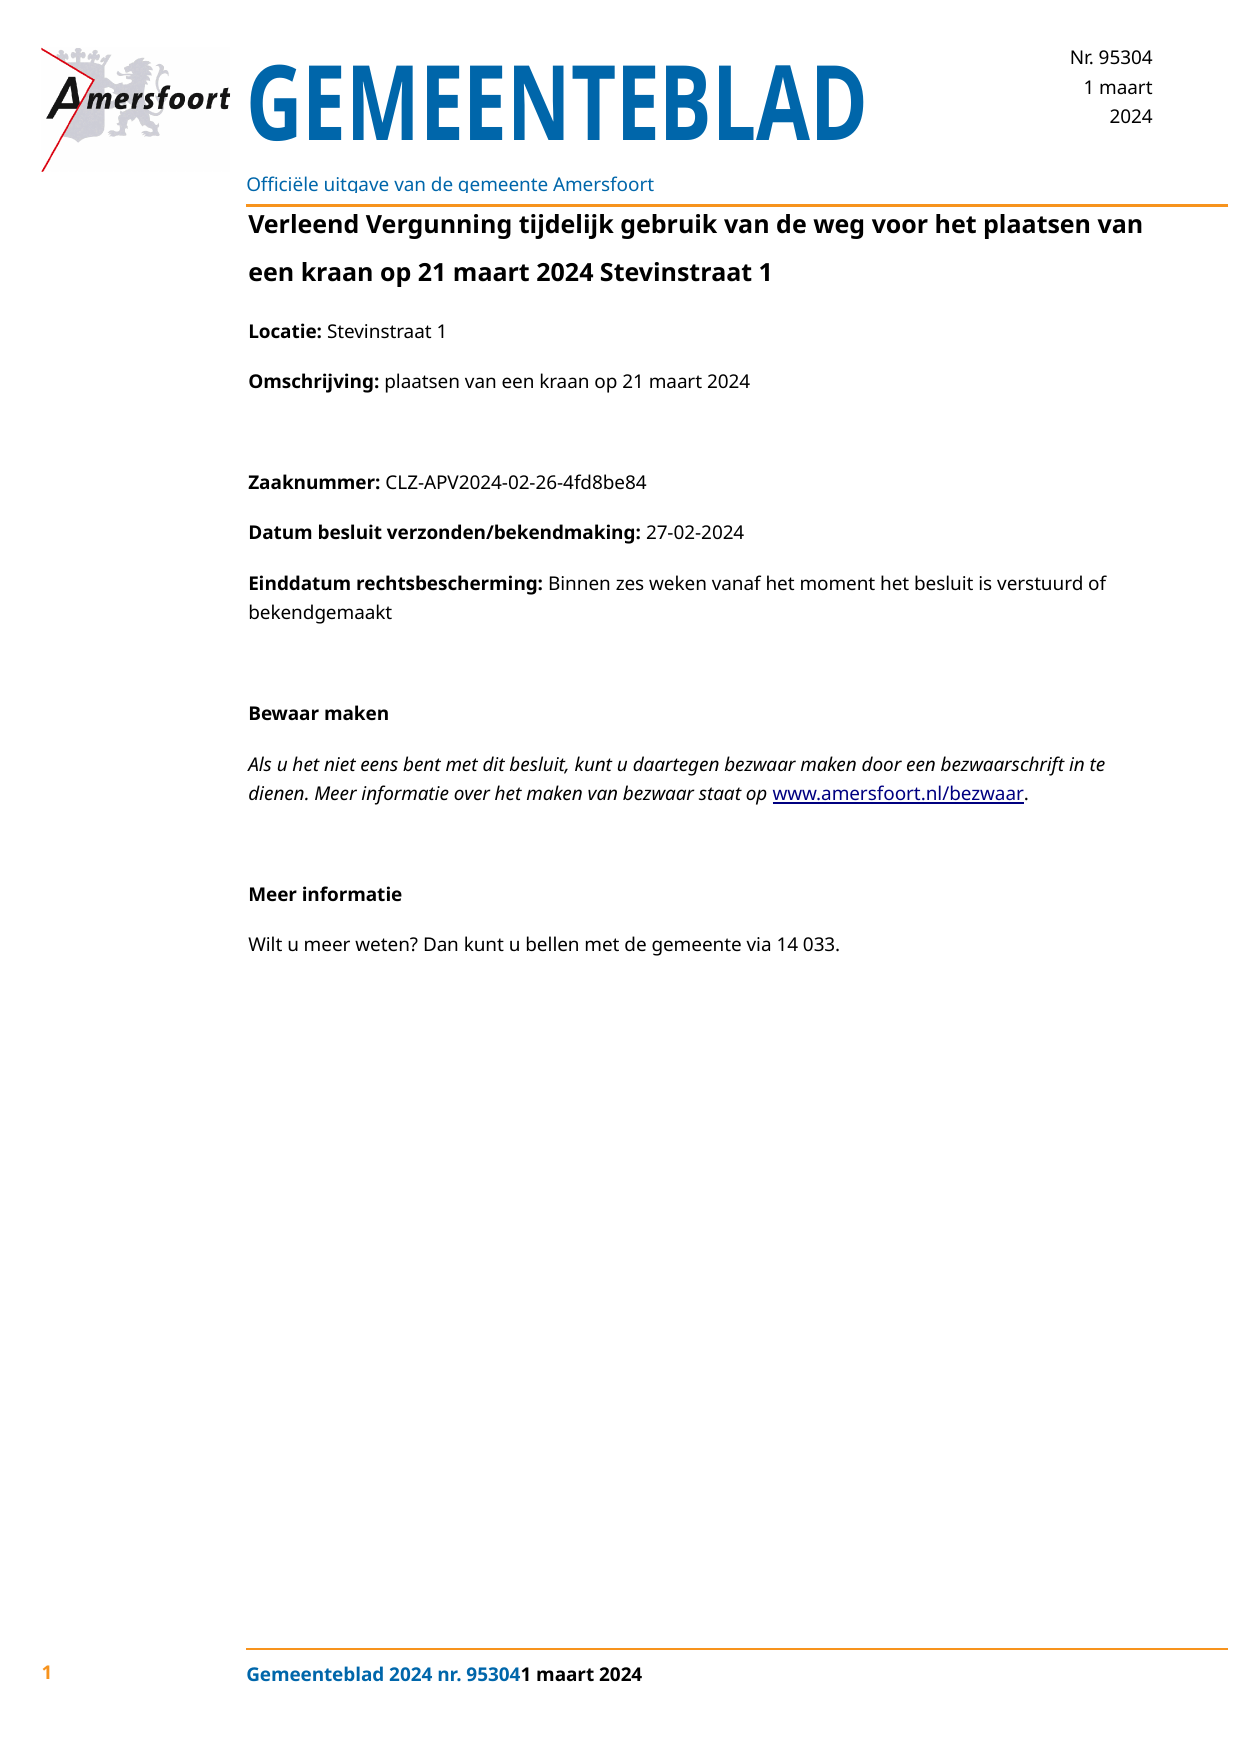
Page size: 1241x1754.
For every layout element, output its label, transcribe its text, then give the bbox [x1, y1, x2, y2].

text Wilt u meer weten? Dan kunt u bellen met de gemeente via 14 033. [248, 932, 1152, 957]
picture [41, 47, 231, 172]
text Omschrijving: plaatsen van een kraan op 21 maart 2024 [248, 368, 1152, 394]
text Als u het niet eens bent met dit besluit, kunt u daartegen bezwaar maken door een bezwaarschrift in te dienen. Meer informatie over het maken van bezwaar staat op www.amersfoort.nl/bezwaar. [248, 751, 1152, 806]
text Zaaknummer: CLZ-APV2024-02-26-4fd8be84 [248, 469, 1152, 495]
text Locatie: Stevinstraat 1 [248, 318, 1152, 344]
text Verleend Vergunning tijdelijk gebruik van de weg voor het plaatsen van een kraan op 21 maart 2024 Stevinstraat 1 [248, 207, 1152, 288]
text Einddatum rechtsbescherming: Binnen zes weken vanaf het moment het besluit is verstuurd of bekendgemaakt [248, 570, 1152, 625]
text Meer informatie [248, 881, 1152, 907]
text Datum besluit verzonden/bekendmaking: 27-02-2024 [248, 519, 1152, 545]
text Bewaar maken [248, 700, 1152, 726]
